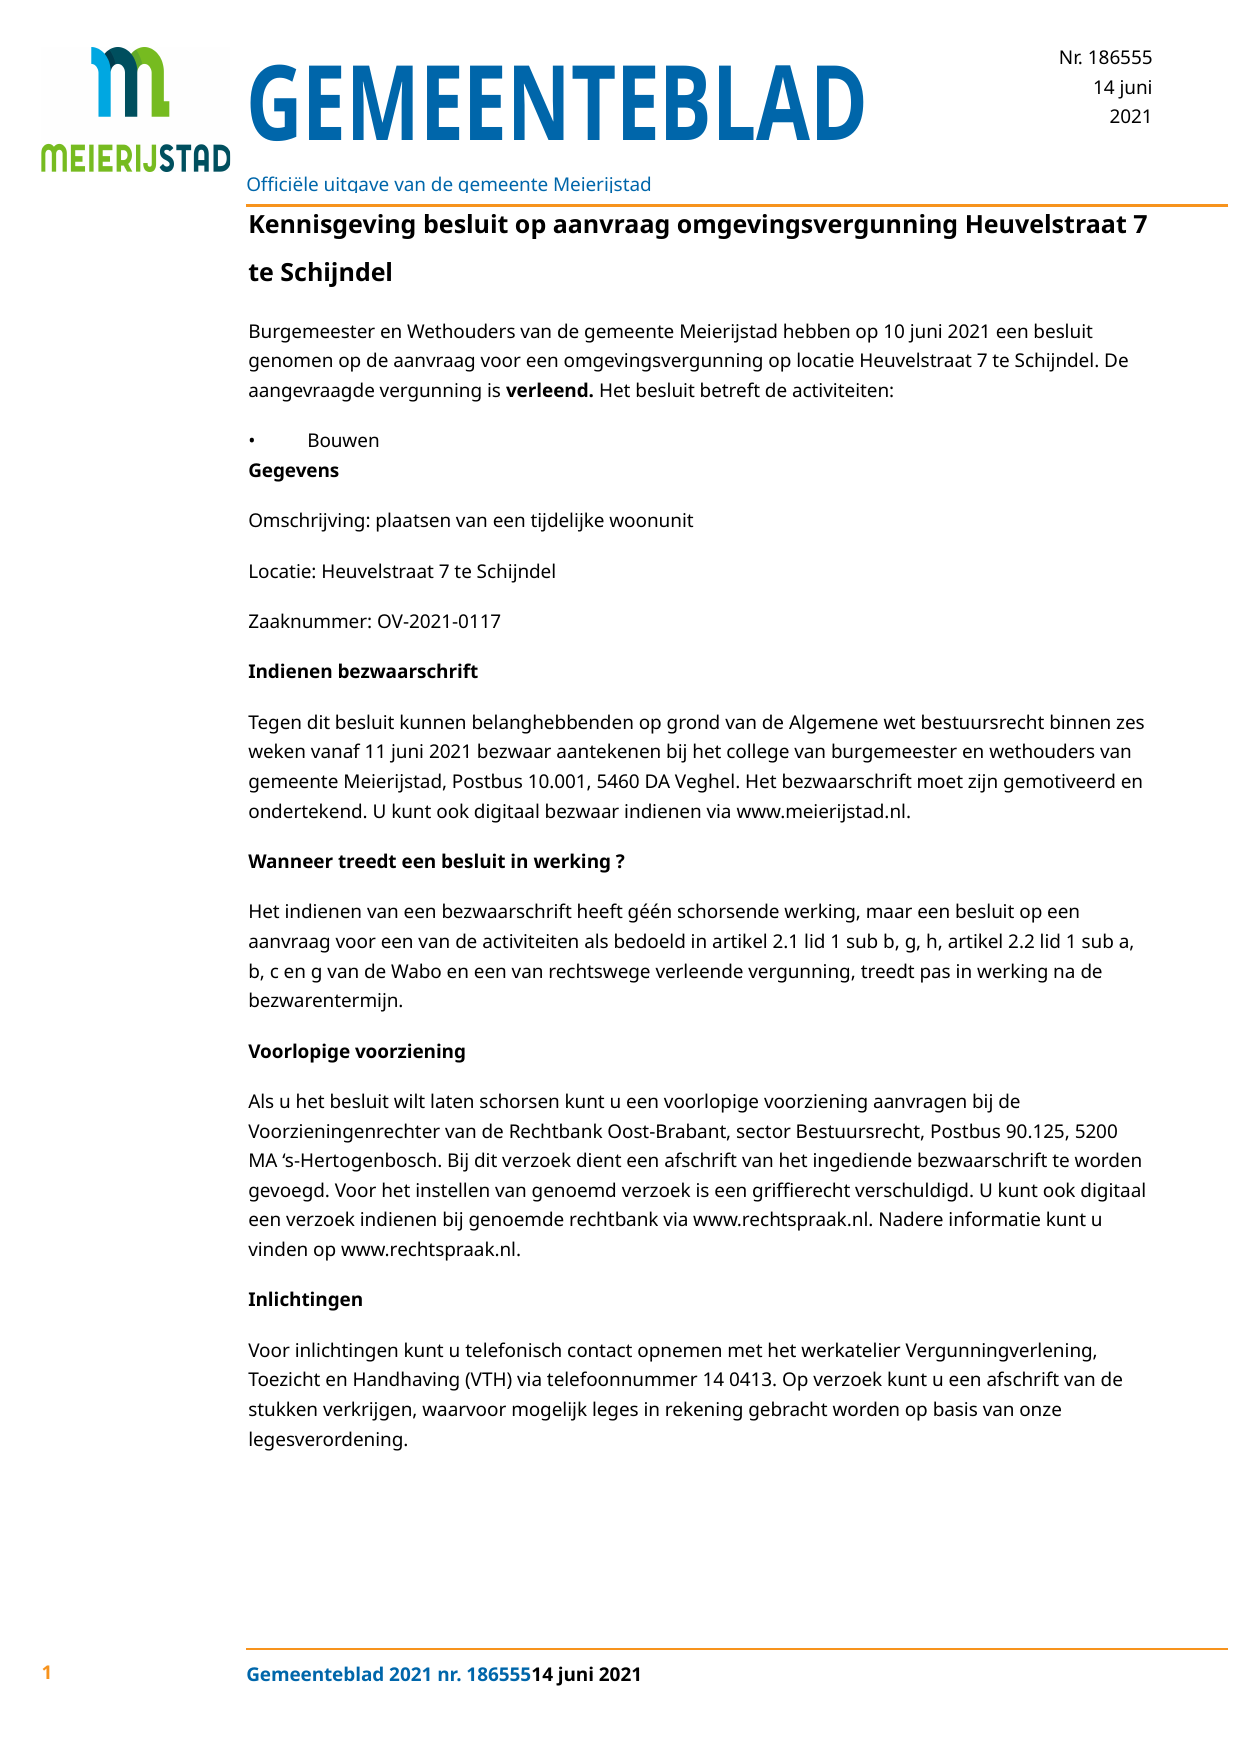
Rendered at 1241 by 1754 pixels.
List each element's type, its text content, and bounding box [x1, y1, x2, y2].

text Locatie: Heuvelstraat 7 te Schijndel [248, 558, 1152, 584]
text Wanneer treedt een besluit in werking ? [248, 848, 1152, 874]
text Indienen bezwaarschrift [248, 659, 1152, 684]
text Omschrijving: plaatsen van een tijdelijke woonunit [248, 507, 1152, 533]
text Voor inlichtingen kunt u telefonisch contact opnemen met het werkatelier Vergunningverlening, Toezicht en Handhaving (VTH) via telefoonnummer 14 0413. Op verzoek kunt u een afschrift van de stukken verkrijgen, waarvoor mogelijk leges in rekening gebracht worden op basis van onze legesverordening. [248, 1337, 1152, 1452]
picture [41, 47, 231, 172]
text Voorlopige voorziening [248, 1038, 1152, 1064]
list Bouwen [248, 427, 1152, 453]
text Zaaknummer: OV-2021-0117 [248, 608, 1152, 634]
text Tegen dit besluit kunnen belanghebbenden op grond van de Algemene wet bestuursrecht binnen zes weken vanaf 11 juni 2021 bezwaar aantekenen bij het college van burgemeester en wethouders van gemeente Meierijstad, Postbus 10.001, 5460 DA Veghel. Het bezwaarschrift moet zijn gemotiveerd en ondertekend. U kunt ook digitaal bezwaar indienen via www.meierijstad.nl. [248, 709, 1152, 824]
text Inlichtingen [248, 1287, 1152, 1312]
text Gegevens [248, 457, 1152, 483]
text Het indienen van een bezwaarschrift heeft géén schorsende werking, maar een besluit op een aanvraag voor een van de activiteiten als bedoeld in artikel 2.1 lid 1 sub b, g, h, artikel 2.2 lid 1 sub a, b, c en g van de Wabo en een van rechtswege verleende vergunning, treedt pas in werking na de bezwarentermijn. [248, 899, 1152, 1013]
text Kennisgeving besluit op aanvraag omgevingsvergunning Heuvelstraat 7 te Schijndel [248, 207, 1152, 288]
text Burgemeester en Wethouders van de gemeente Meierijstad hebben op 10 juni 2021 een besluit genomen op de aanvraag voor een omgevingsvergunning op locatie Heuvelstraat 7 te Schijndel. De aangevraagde vergunning is verleend. Het besluit betreft de activiteiten: [248, 318, 1152, 403]
text Als u het besluit wilt laten schorsen kunt u een voorlopige voorziening aanvragen bij de Voorzieningenrechter van de Rechtbank Oost-Brabant, sector Bestuursrecht, Postbus 90.125, 5200 MA ‘s-Hertogenbosch. Bij dit verzoek dient een afschrift van het ingediende bezwaarschrift te worden gevoegd. Voor het instellen van genoemd verzoek is een griffierecht verschuldigd. U kunt ook digitaal een verzoek indienen bij genoemde rechtbank via www.rechtspraak.nl. Nadere informatie kunt u vinden op www.rechtspraak.nl. [248, 1088, 1152, 1262]
